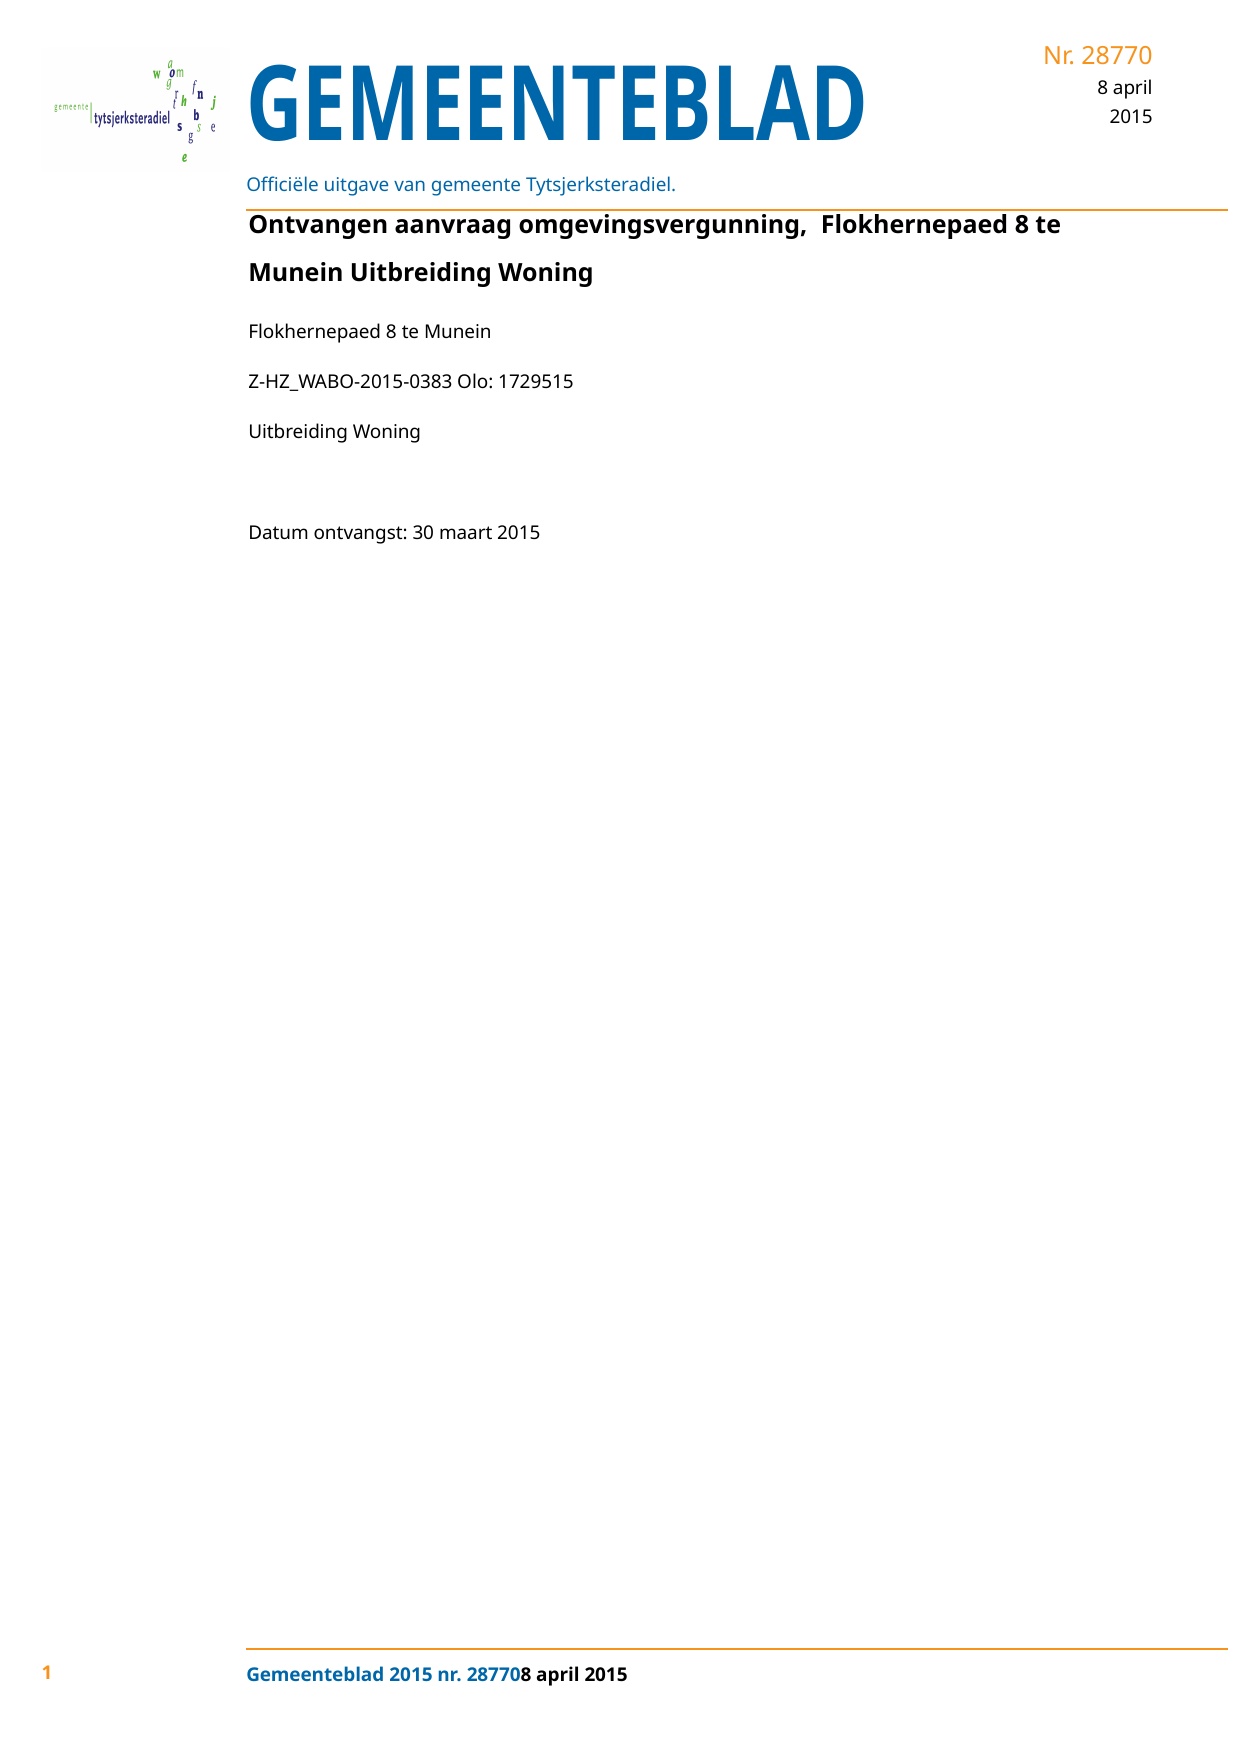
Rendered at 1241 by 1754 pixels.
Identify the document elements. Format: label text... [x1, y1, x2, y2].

text Flokhernepaed 8 te Munein [248, 318, 1152, 344]
text Datum ontvangst: 30 maart 2015 [248, 519, 1152, 545]
picture [41, 47, 231, 172]
text Ontvangen aanvraag omgevingsvergunning, Flokhernepaed 8 te Munein Uitbreiding Woning [248, 211, 1152, 288]
text Z-HZ_WABO-2015-0383 Olo: 1729515 [248, 368, 1152, 394]
text Uitbreiding Woning [248, 419, 1152, 444]
